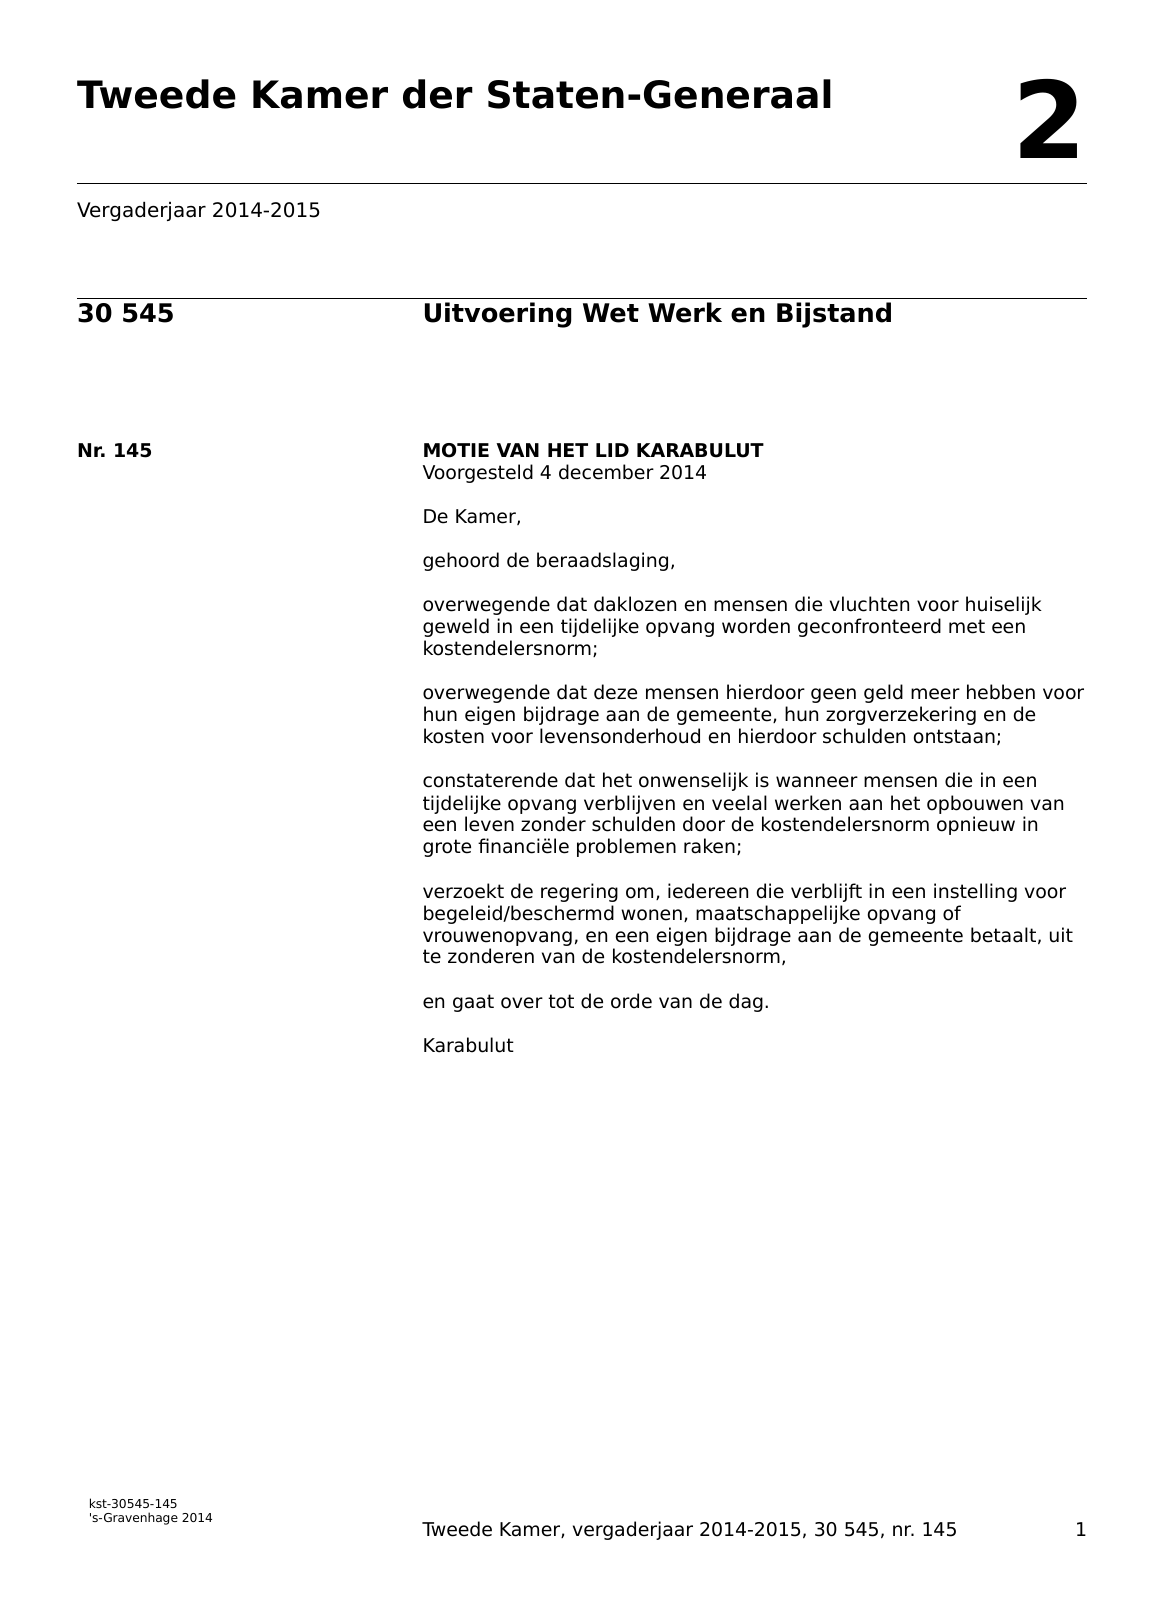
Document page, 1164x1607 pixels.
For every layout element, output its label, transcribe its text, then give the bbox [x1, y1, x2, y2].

subtitle Nr. 145 MOTIE VAN HET LID KARABULUT [77, 440, 1087, 462]
text overwegende dat daklozen en mensen die vluchten voor huiselijk geweld in een tijdelijke opvang worden geconfronteerd met een kostendelersnorm; [422, 594, 1087, 660]
text constaterende dat het onwenselijk is wanneer mensen die in een tijdelijke opvang verblijven en veelal werken aan het opbouwen van een leven zonder schulden door de kostendelersnorm opnieuw in grote financiële problemen raken; [422, 770, 1087, 858]
text De Kamer, [422, 506, 1087, 528]
text en gaat over tot de orde van de dag. [422, 991, 1087, 1013]
table_header 2 [886, 59, 1087, 183]
text kst-30545-145 [88, 1497, 323, 1511]
text 's-Gravenhage 2014 [88, 1511, 323, 1525]
table_cell Vergaderjaar 2014-2015 [77, 184, 1087, 298]
table_header Tweede Kamer der Staten-Generaal [77, 59, 886, 183]
text verzoekt de regering om, iedereen die verblijft in een instelling voor begeleid/beschermd wonen, maatschappelijke opvang of vrouwenopvang, en een eigen bijdrage aan de gemeente betaalt, uit te zonderen van de kostendelersnorm, [422, 881, 1087, 968]
text Karabulut [422, 1035, 1087, 1057]
text gehoord de beraadslaging, [422, 550, 1087, 572]
subtitle 30 545 Uitvoering Wet Werk en Bijstand [77, 299, 1087, 329]
text Voorgesteld 4 december 2014 [422, 462, 1087, 484]
text overwegende dat deze mensen hierdoor geen geld meer hebben voor hun eigen bijdrage aan de gemeente, hun zorgverzekering en de kosten voor levensonderhoud en hierdoor schulden ontstaan; [422, 682, 1087, 748]
